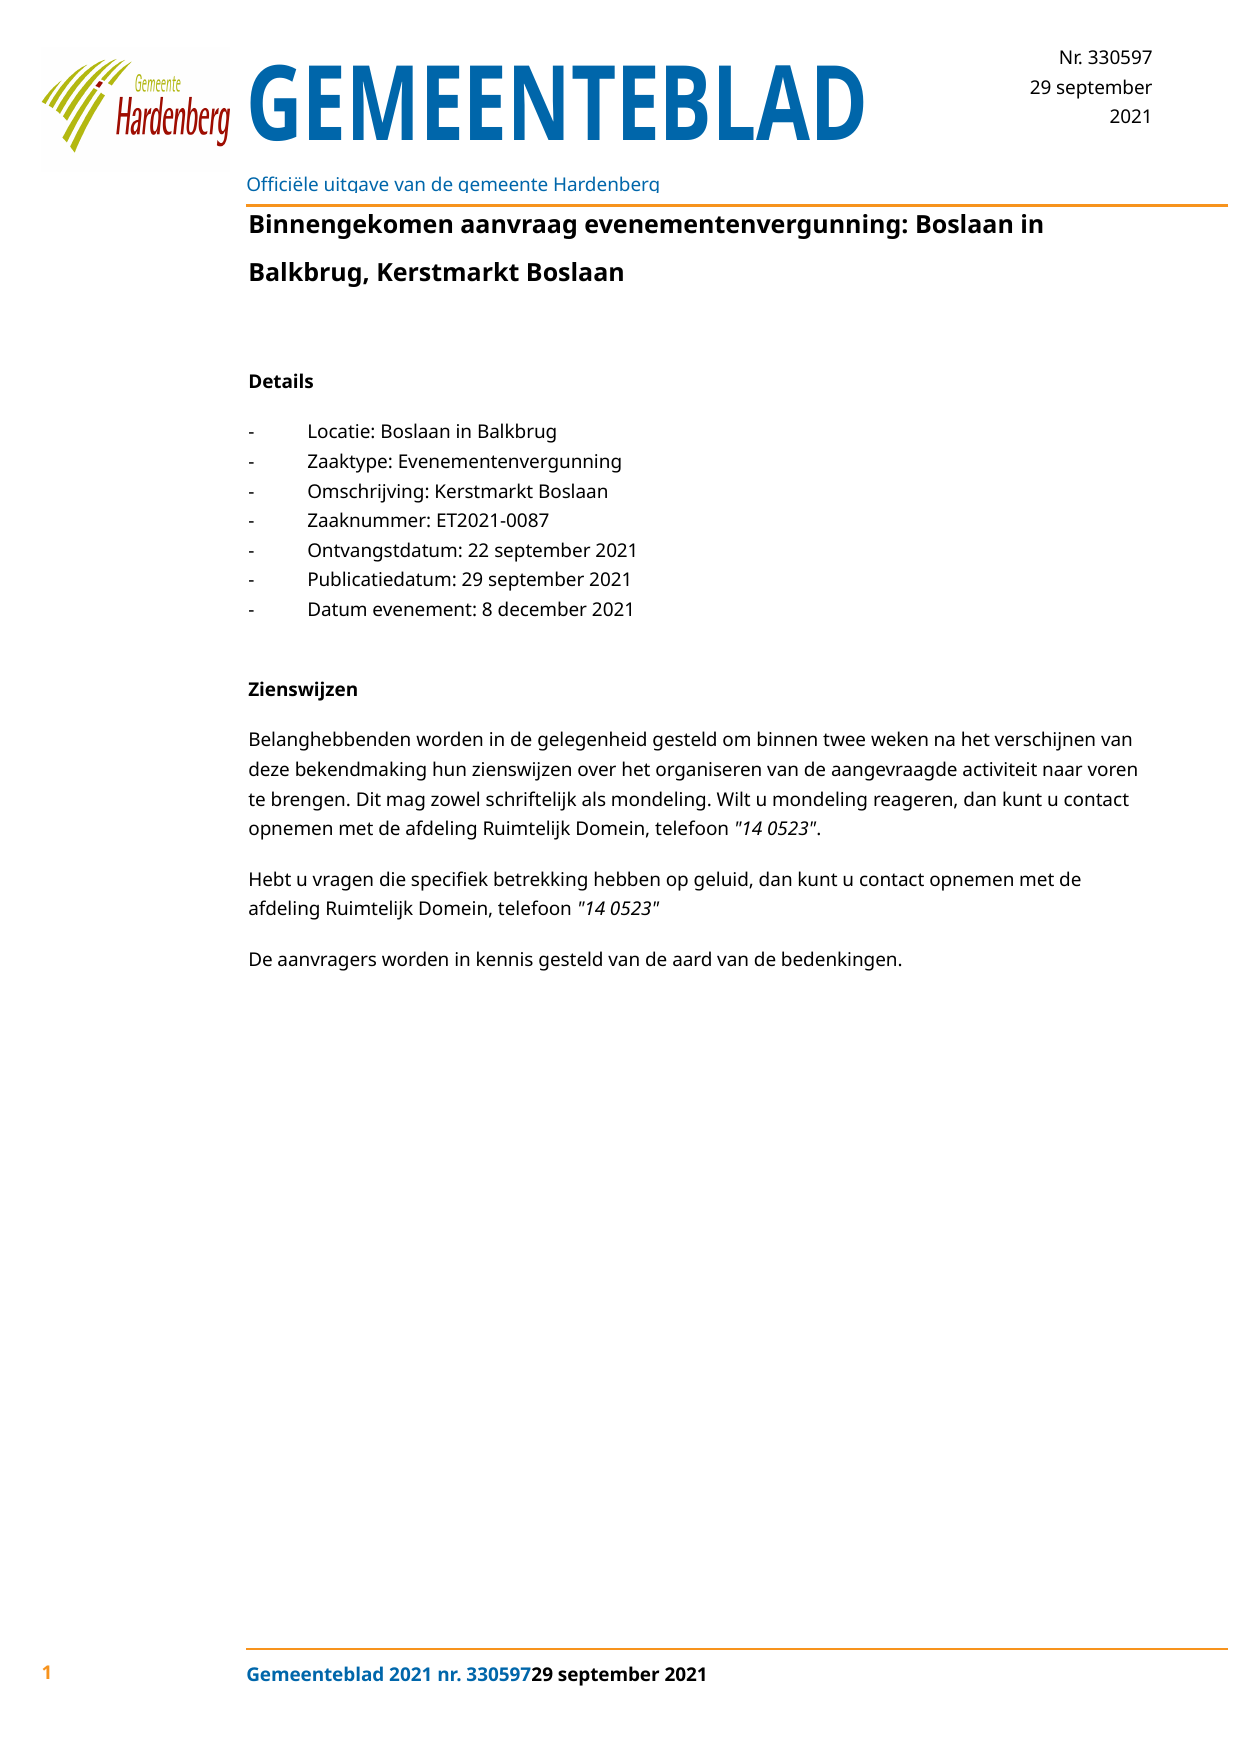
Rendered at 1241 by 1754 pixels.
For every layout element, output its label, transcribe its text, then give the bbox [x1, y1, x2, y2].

list Ontvangstdatum: 22 september 2021 [248, 537, 1152, 563]
text Hebt u vragen die specifiek betrekking hebben op geluid, dan kunt u contact opnemen met de afdeling Ruimtelijk Domein, telefoon "14 0523" [248, 866, 1152, 921]
list Locatie: Boslaan in Balkbrug [248, 419, 1152, 444]
picture [41, 47, 231, 172]
list Zaaknummer: ET2021-0087 [248, 507, 1152, 533]
text Zienswijzen [248, 676, 1152, 702]
list Omschrijving: Kerstmarkt Boslaan [248, 478, 1152, 504]
text Belanghebbenden worden in de gelegenheid gesteld om binnen twee weken na het verschijnen van deze bekendmaking hun zienswijzen over het organiseren van de aangevraagde activiteit naar voren te brengen. Dit mag zowel schriftelijk als mondeling. Wilt u mondeling reageren, dan kunt u contact opnemen met de afdeling Ruimtelijk Domein, telefoon "14 0523". [248, 727, 1152, 841]
text De aanvragers worden in kennis gesteld van de aard van de bedenkingen. [248, 946, 1152, 972]
text Binnengekomen aanvraag evenementenvergunning: Boslaan in Balkbrug, Kerstmarkt Boslaan [248, 207, 1152, 288]
list Publicatiedatum: 29 september 2021 [248, 567, 1152, 592]
list Zaaktype: Evenementenvergunning [248, 448, 1152, 474]
list Datum evenement: 8 december 2021 [248, 596, 1152, 622]
text Details [248, 368, 1152, 394]
